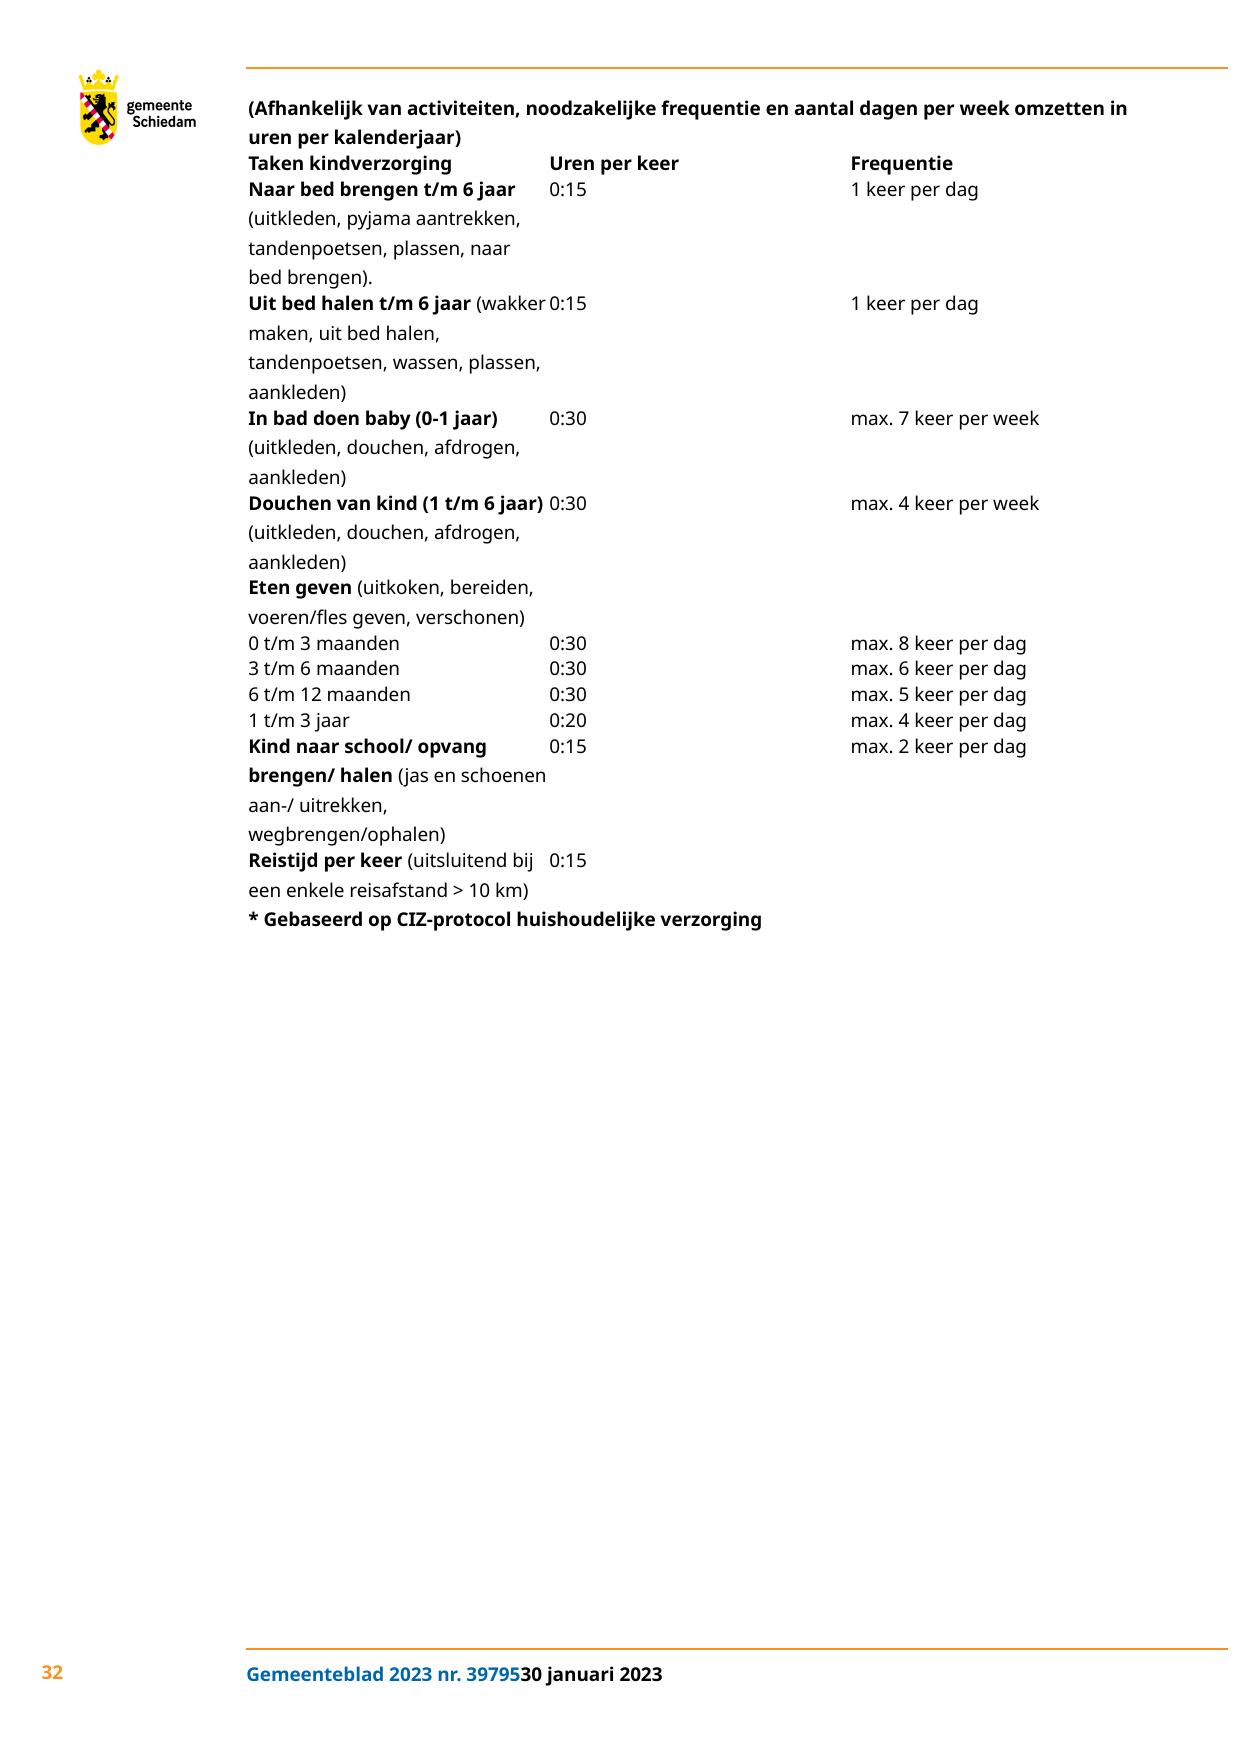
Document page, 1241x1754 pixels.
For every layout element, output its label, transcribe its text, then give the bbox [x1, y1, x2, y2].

table_cell max. 4 keer per week [850, 490, 1152, 574]
table_cell [850, 847, 1152, 903]
table_cell 0:30 [549, 630, 850, 656]
table_cell 0:20 [549, 707, 850, 733]
table_cell Frequentie [850, 150, 1152, 176]
table_cell [549, 575, 850, 630]
table_cell 0:15 [549, 847, 850, 903]
table_cell max. 6 keer per dag [850, 656, 1152, 681]
table_cell 0:30 [549, 681, 850, 707]
table_cell Kind naar school/ opvang brengen/ halen (jas en schoenen aan-/ uitrekken, wegbrengen/ophalen) [248, 733, 549, 847]
table_cell Uit bed halen t/m 6 jaar (wakker maken, uit bed halen, tandenpoetsen, wassen, plassen, aankleden) [248, 290, 549, 405]
table_cell 3 t/m 6 maanden [248, 656, 549, 681]
table_cell max. 4 keer per dag [850, 707, 1152, 733]
table_cell Eten geven (uitkoken, bereiden, voeren/fles geven, verschonen) [248, 575, 549, 630]
table_cell 0:15 [549, 733, 850, 847]
table_cell 0:30 [549, 490, 850, 574]
table_cell 0:15 [549, 176, 850, 290]
text * Gebaseerd op CIZ-protocol huishoudelijke verzorging [248, 906, 1152, 932]
table_cell 1 t/m 3 jaar [248, 707, 549, 733]
table_cell Uren per keer [549, 150, 850, 176]
table_cell 1 keer per dag [850, 290, 1152, 405]
table_cell max. 5 keer per dag [850, 681, 1152, 707]
table_cell 0:30 [549, 405, 850, 490]
table_cell Douchen van kind (1 t/m 6 jaar) (uitkleden, douchen, afdrogen, aankleden) [248, 490, 549, 574]
table_cell Taken kindverzorging [248, 150, 549, 176]
table_cell 0 t/m 3 maanden [248, 630, 549, 656]
table_cell max. 7 keer per week [850, 405, 1152, 490]
picture [41, 47, 231, 172]
table_cell 6 t/m 12 maanden [248, 681, 549, 707]
table_cell 1 keer per dag [850, 176, 1152, 290]
table_cell In bad doen baby (0-1 jaar) (uitkleden, douchen, afdrogen, aankleden) [248, 405, 549, 490]
table_cell [850, 575, 1152, 630]
table_cell 0:30 [549, 656, 850, 681]
table_cell max. 8 keer per dag [850, 630, 1152, 656]
table_cell max. 2 keer per dag [850, 733, 1152, 847]
table_header (Afhankelijk van activiteiten, noodzakelijke frequentie en aantal dagen per week omzetten in uren per kalenderjaar) [248, 95, 1152, 150]
table_cell 0:15 [549, 290, 850, 405]
table_cell Naar bed brengen t/m 6 jaar (uitkleden, pyjama aantrekken, tandenpoetsen, plassen, naar bed brengen). [248, 176, 549, 290]
table_cell Reistijd per keer (uitsluitend bij een enkele reisafstand > 10 km) [248, 847, 549, 903]
